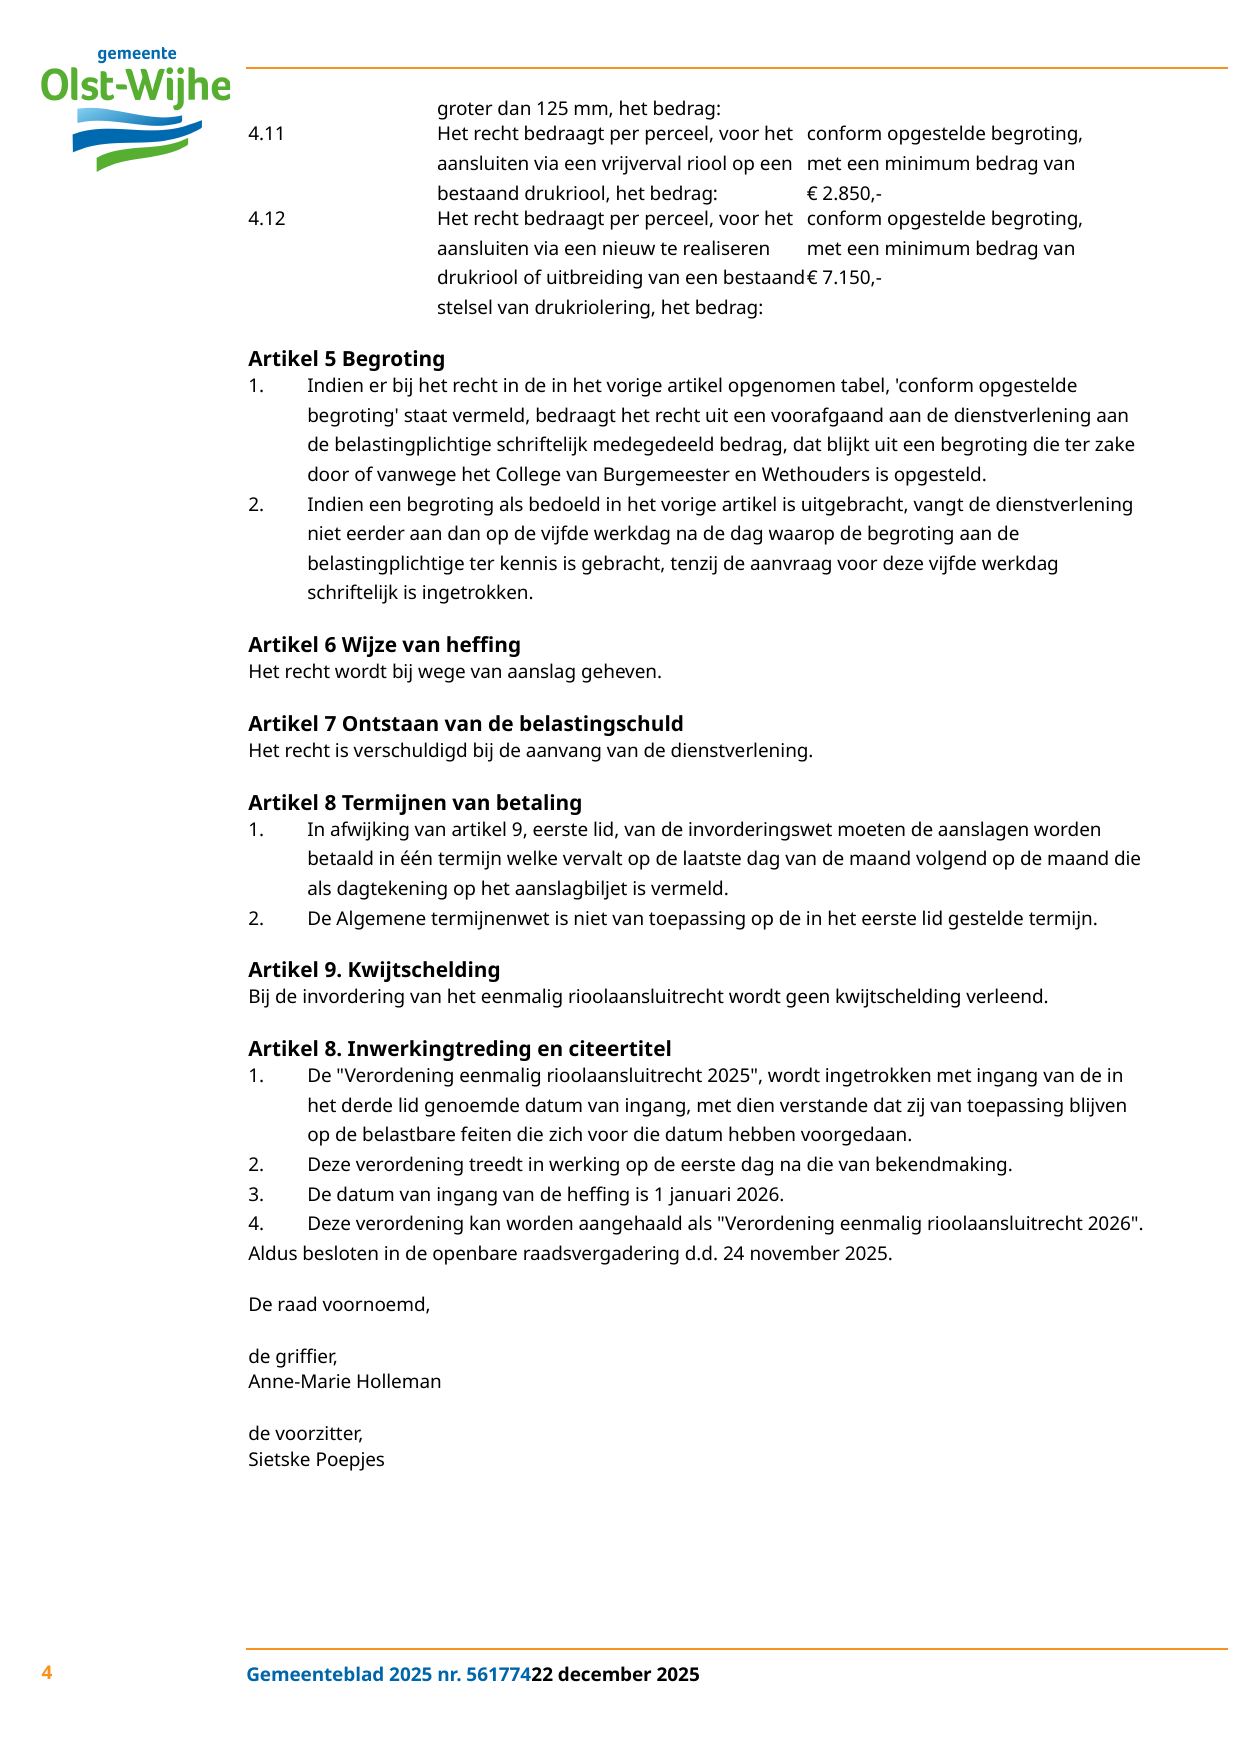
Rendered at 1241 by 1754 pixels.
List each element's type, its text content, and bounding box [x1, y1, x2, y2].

text Artikel 8 Termijnen van betaling [248, 788, 1152, 816]
table_cell conform opgestelde begroting, met een minimum bedrag van € 2.850,- [807, 121, 1152, 205]
text Anne-Marie Holleman [248, 1369, 1152, 1394]
text Het recht wordt bij wege van aanslag geheven. [248, 658, 1152, 684]
table_cell Het recht bedraagt per perceel, voor het aansluiten via een vrijverval riool op een bestaand drukriool, het bedrag: [437, 121, 807, 205]
text Bij de invordering van het eenmalig rioolaansluitrecht wordt geen kwijtschelding verleend. [248, 984, 1152, 1009]
table_cell [248, 95, 437, 121]
text Sietske Poepjes [248, 1446, 1152, 1472]
text Artikel 9. Kwijtschelding [248, 955, 1152, 984]
table_cell groter dan 125 mm, het bedrag: [437, 95, 807, 121]
list Deze verordening kan worden aangehaald als "Verordening eenmalig rioolaansluitrecht 2026". [248, 1210, 1152, 1236]
text de griffier, [248, 1343, 1152, 1369]
table_cell Het recht bedraagt per perceel, voor het aansluiten via een nieuw te realiseren drukriool of uitbreiding van een bestaand stelsel van drukriolering, het bedrag: [437, 205, 807, 320]
list Deze verordening treedt in werking op de eerste dag na die van bekendmaking. [248, 1151, 1152, 1177]
list De Algemene termijnenwet is niet van toepassing op de in het eerste lid gestelde termijn. [248, 905, 1152, 931]
text De raad voornoemd, [248, 1291, 1152, 1317]
list Indien een begroting als bedoeld in het vorige artikel is uitgebracht, vangt de dienstverlening niet eerder aan dan op de vijfde werkdag na de dag waarop de begroting aan de belastingplichtige ter kennis is gebracht, tenzij de aanvraag voor deze vijfde werkdag schriftelijk is ingetrokken. [248, 491, 1152, 605]
text Het recht is verschuldigd bij de aanvang van de dienstverlening. [248, 737, 1152, 763]
picture [41, 47, 231, 172]
list Indien er bij het recht in de in het vorige artikel opgenomen tabel, 'conform opgestelde begroting' staat vermeld, bedraagt het recht uit een voorafgaand aan de dienstverlening aan de belastingplichtige schriftelijk medegedeeld bedrag, dat blijkt uit een begroting die ter zake door of vanwege het College van Burgemeester en Wethouders is opgesteld. [248, 372, 1152, 487]
list In afwijking van artikel 9, eerste lid, van de invorderingswet moeten de aanslagen worden betaald in één termijn welke vervalt op de laatste dag van de maand volgend op de maand die als dagtekening op het aanslagbiljet is vermeld. [248, 816, 1152, 901]
text Artikel 7 Ontstaan van de belastingschuld [248, 709, 1152, 737]
table_cell conform opgestelde begroting, met een minimum bedrag van € 7.150,- [807, 205, 1152, 320]
text Aldus besloten in de openbare raadsvergadering d.d. 24 november 2025. [248, 1240, 1152, 1266]
text de voorzitter, [248, 1420, 1152, 1446]
list De datum van ingang van de heffing is 1 januari 2026. [248, 1181, 1152, 1207]
text Artikel 6 Wijze van heffing [248, 630, 1152, 658]
list De "Verordening eenmalig rioolaansluitrecht 2025", wordt ingetrokken met ingang van de in het derde lid genoemde datum van ingang, met dien verstande dat zij van toepassing blijven op de belastbare feiten die zich voor die datum hebben voorgedaan. [248, 1062, 1152, 1147]
text Artikel 8. Inwerkingtreding en citeertitel [248, 1034, 1152, 1062]
table_cell [807, 95, 1152, 121]
table_cell 4.11 [248, 121, 437, 205]
text Artikel 5 Begroting [248, 344, 1152, 372]
table_cell 4.12 [248, 205, 437, 320]
